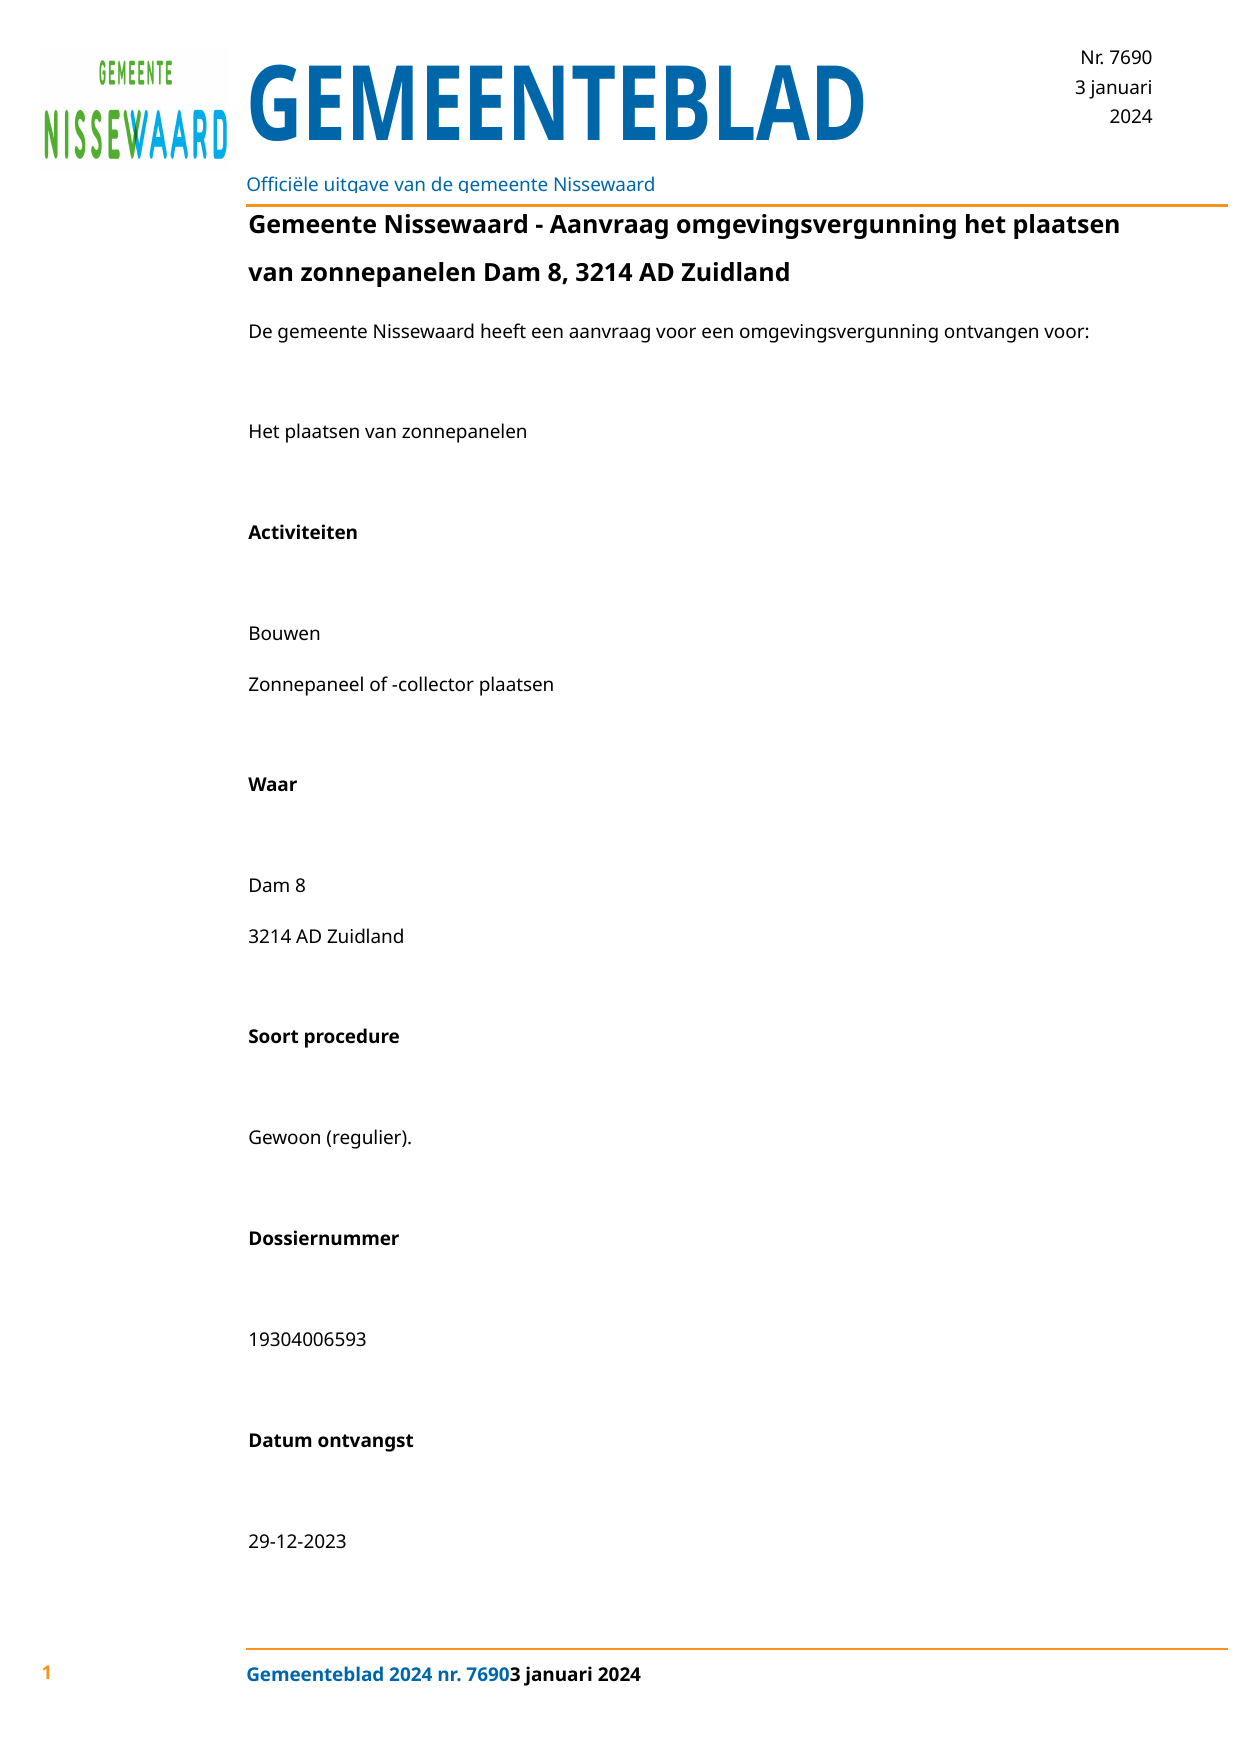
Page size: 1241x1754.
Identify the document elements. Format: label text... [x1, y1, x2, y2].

text Waar [248, 772, 1152, 797]
text Dossiernummer [248, 1225, 1152, 1251]
text Dam 8 [248, 872, 1152, 898]
text Gemeente Nissewaard - Aanvraag omgevingsvergunning het plaatsen van zonnepanelen Dam 8, 3214 AD Zuidland [248, 207, 1152, 288]
text Datum ontvangst [248, 1427, 1152, 1453]
text Gewoon (regulier). [248, 1124, 1152, 1150]
text Activiteiten [248, 519, 1152, 545]
text Bouwen [248, 620, 1152, 646]
picture [41, 47, 231, 172]
text Het plaatsen van zonnepanelen [248, 419, 1152, 444]
text 29-12-2023 [248, 1528, 1152, 1554]
text 3214 AD Zuidland [248, 923, 1152, 949]
text Soort procedure [248, 1024, 1152, 1049]
text 19304006593 [248, 1326, 1152, 1352]
text De gemeente Nissewaard heeft een aanvraag voor een omgevingsvergunning ontvangen voor: [248, 318, 1152, 344]
text Zonnepaneel of -collector plaatsen [248, 671, 1152, 697]
